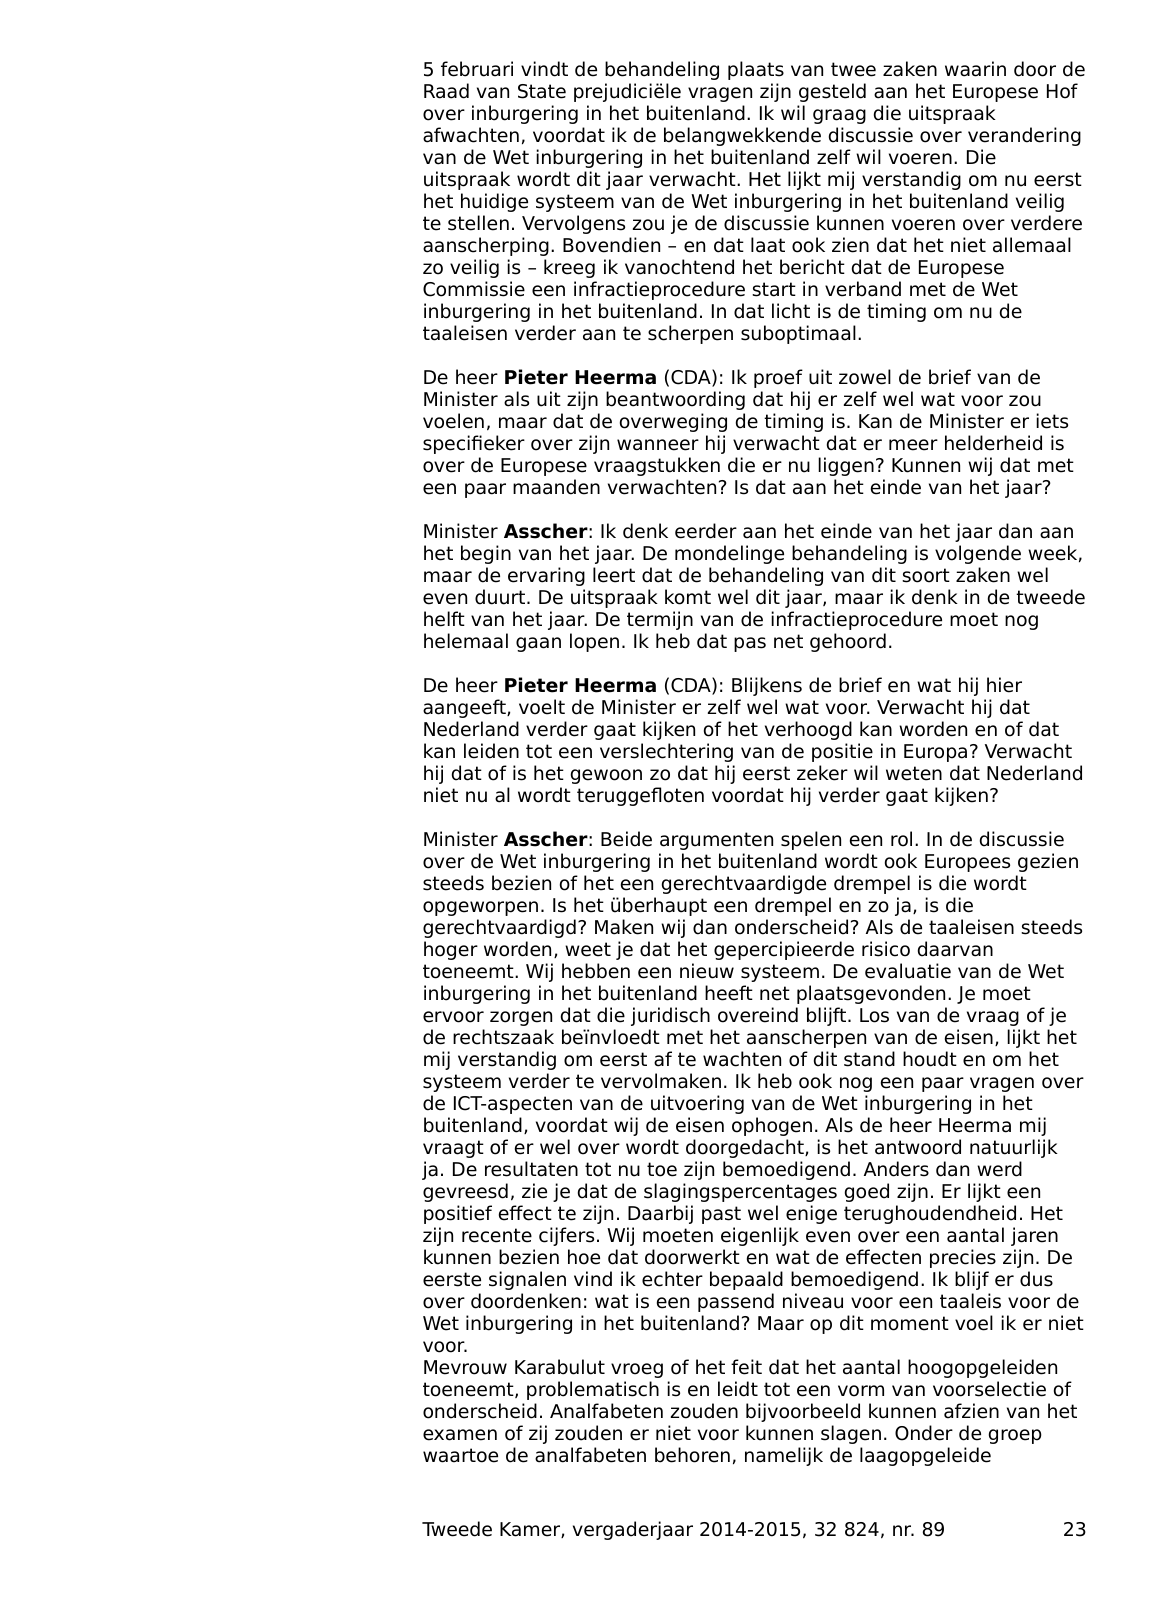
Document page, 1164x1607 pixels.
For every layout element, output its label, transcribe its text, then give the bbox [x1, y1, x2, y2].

text De heer Pieter Heerma (CDA): Ik proef uit zowel de brief van de Minister als uit zijn beantwoording dat hij er zelf wel wat voor zou voelen, maar dat de overweging de timing is. Kan de Minister er iets specifieker over zijn wanneer hij verwacht dat er meer helderheid is over de Europese vraagstukken die er nu liggen? Kunnen wij dat met een paar maanden verwachten? Is dat aan het einde van het jaar? [422, 367, 1087, 499]
text 5 februari vindt de behandeling plaats van twee zaken waarin door de Raad van State prejudiciële vragen zijn gesteld aan het Europese Hof over inburgering in het buitenland. Ik wil graag die uitspraak afwachten, voordat ik de belangwekkende discussie over verandering van de Wet inburgering in het buitenland zelf wil voeren. Die uitspraak wordt dit jaar verwacht. Het lijkt mij verstandig om nu eerst het huidige systeem van de Wet inburgering in het buitenland veilig te stellen. Vervolgens zou je de discussie kunnen voeren over verdere aanscherping. Bovendien – en dat laat ook zien dat het niet allemaal zo veilig is – kreeg ik vanochtend het bericht dat de Europese Commissie een infractieprocedure start in verband met de Wet inburgering in het buitenland. In dat licht is de timing om nu de taaleisen verder aan te scherpen suboptimaal. [422, 59, 1087, 345]
text Minister Asscher: Beide argumenten spelen een rol. In de discussie over de Wet inburgering in het buitenland wordt ook Europees gezien steeds bezien of het een gerechtvaardigde drempel is die wordt opgeworpen. Is het überhaupt een drempel en zo ja, is die gerechtvaardigd? Maken wij dan onderscheid? Als de taaleisen steeds hoger worden, weet je dat het gepercipieerde risico daarvan toeneemt. Wij hebben een nieuw systeem. De evaluatie van de Wet inburgering in het buitenland heeft net plaatsgevonden. Je moet ervoor zorgen dat die juridisch overeind blijft. Los van de vraag of je de rechtszaak beïnvloedt met het aanscherpen van de eisen, lijkt het mij verstandig om eerst af te wachten of dit stand houdt en om het systeem verder te vervolmaken. Ik heb ook nog een paar vragen over de ICT-aspecten van de uitvoering van de Wet inburgering in het buitenland, voordat wij de eisen ophogen. Als de heer Heerma mij vraagt of er wel over wordt doorgedacht, is het antwoord natuurlijk ja. De resultaten tot nu toe zijn bemoedigend. Anders dan werd gevreesd, zie je dat de slagingspercentages goed zijn. Er lijkt een positief effect te zijn. Daarbij past wel enige terughoudendheid. Het zijn recente cijfers. Wij moeten eigenlijk even over een aantal jaren kunnen bezien hoe dat doorwerkt en wat de effecten precies zijn. De eerste signalen vind ik echter bepaald bemoedigend. Ik blijf er dus over doordenken: wat is een passend niveau voor een taaleis voor de Wet inburgering in het buitenland? Maar op dit moment voel ik er niet voor. [422, 829, 1087, 1357]
text Mevrouw Karabulut vroeg of het feit dat het aantal hoogopgeleiden toeneemt, problematisch is en leidt tot een vorm van voorselectie of onderscheid. Analfabeten zouden bijvoorbeeld kunnen afzien van het examen of zij zouden er niet voor kunnen slagen. Onder de groep waartoe de analfabeten behoren, namelijk de laagopgeleide [422, 1357, 1087, 1467]
text De heer Pieter Heerma (CDA): Blijkens de brief en wat hij hier aangeeft, voelt de Minister er zelf wel wat voor. Verwacht hij dat Nederland verder gaat kijken of het verhoogd kan worden en of dat kan leiden tot een verslechtering van de positie in Europa? Verwacht hij dat of is het gewoon zo dat hij eerst zeker wil weten dat Nederland niet nu al wordt teruggefloten voordat hij verder gaat kijken? [422, 675, 1087, 807]
text Minister Asscher: Ik denk eerder aan het einde van het jaar dan aan het begin van het jaar. De mondelinge behandeling is volgende week, maar de ervaring leert dat de behandeling van dit soort zaken wel even duurt. De uitspraak komt wel dit jaar, maar ik denk in de tweede helft van het jaar. De termijn van de infractieprocedure moet nog helemaal gaan lopen. Ik heb dat pas net gehoord. [422, 521, 1087, 653]
